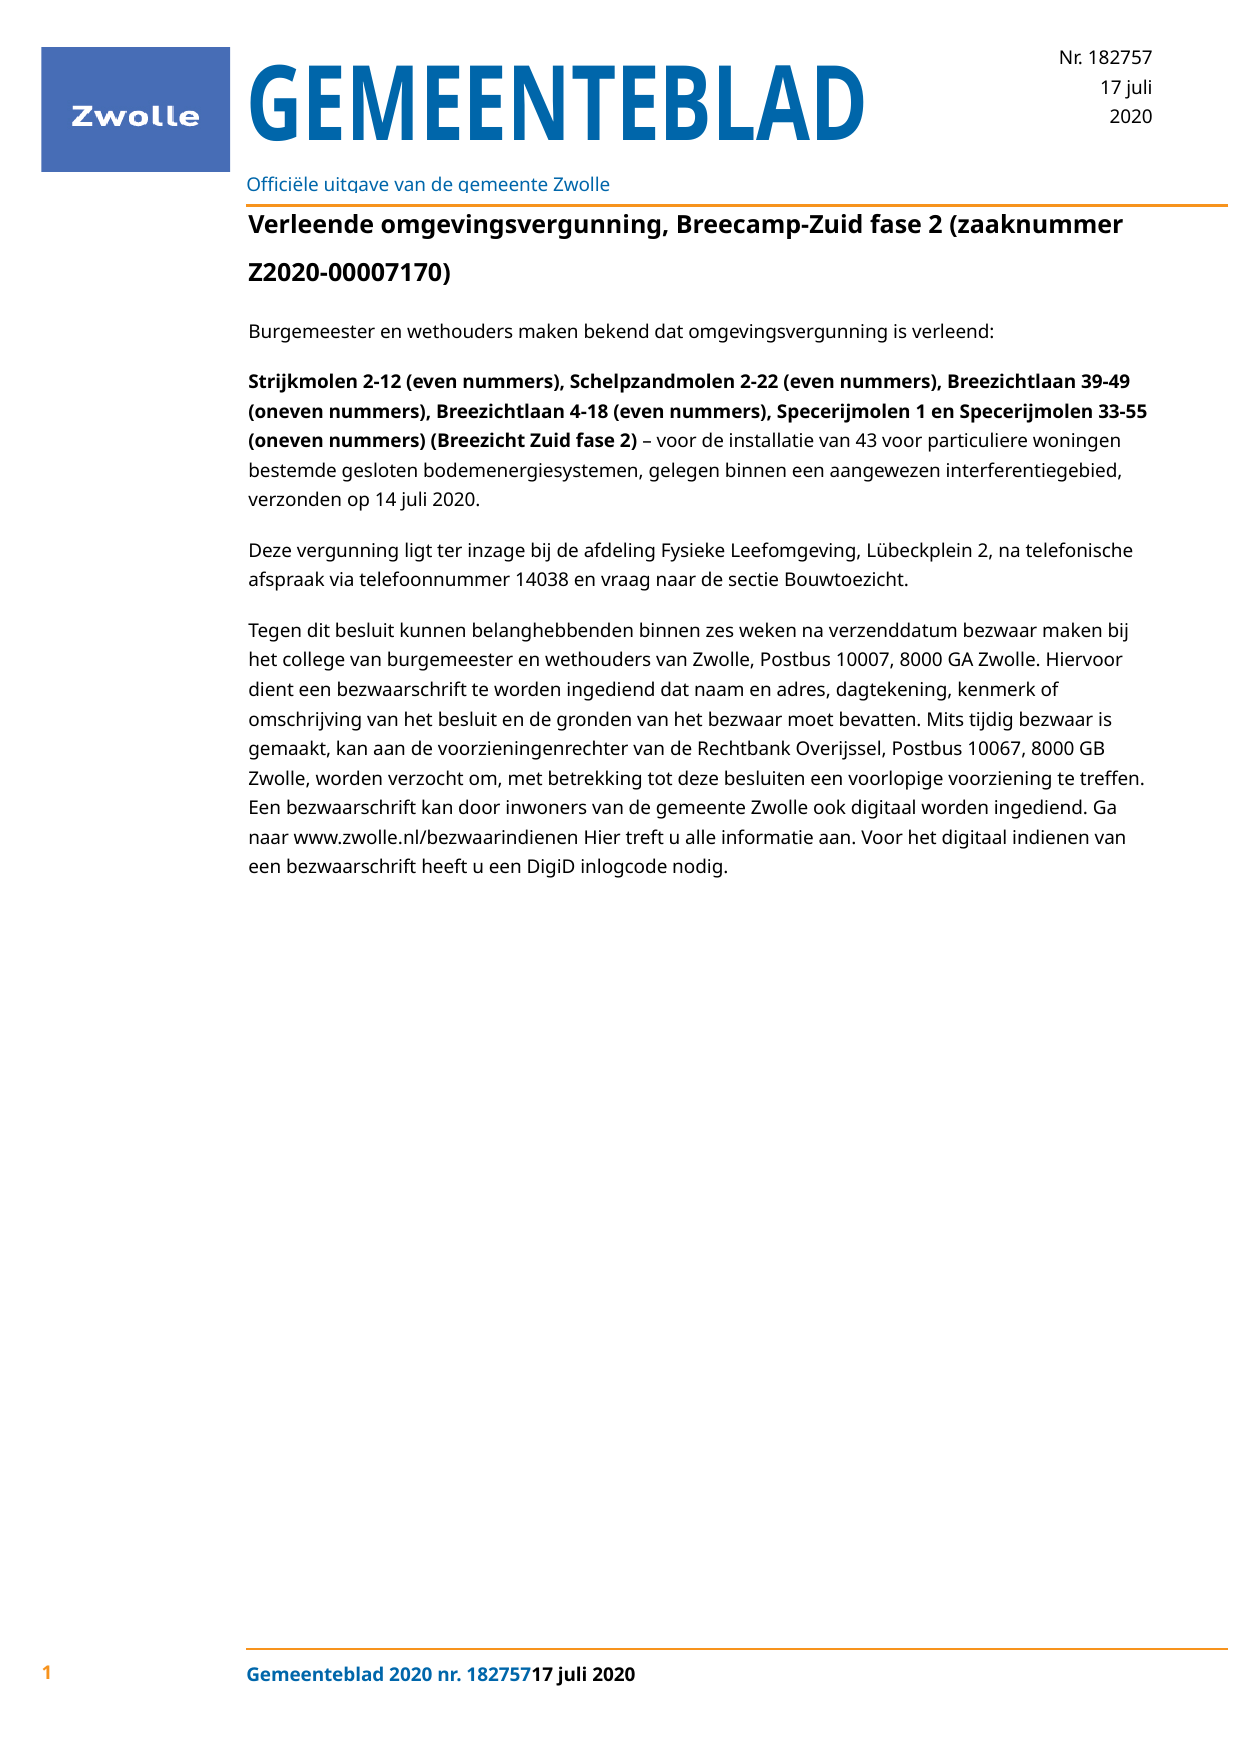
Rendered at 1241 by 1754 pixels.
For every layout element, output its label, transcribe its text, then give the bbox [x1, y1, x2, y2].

text Deze vergunning ligt ter inzage bij de afdeling Fysieke Leefomgeving, Lübeckplein 2, na telefonische afspraak via telefoonnummer 14038 en vraag naar de sectie Bouwtoezicht. [248, 537, 1152, 592]
text Burgemeester en wethouders maken bekend dat omgevingsvergunning is verleend: [248, 318, 1152, 344]
text Tegen dit besluit kunnen belanghebbenden binnen zes weken na verzenddatum bezwaar maken bij het college van burgemeester en wethouders van Zwolle, Postbus 10007, 8000 GA Zwolle. Hiervoor dient een bezwaarschrift te worden ingediend dat naam en adres, dagtekening, kenmerk of omschrijving van het besluit en de gronden van het bezwaar moet bevatten. Mits tijdig bezwaar is gemaakt, kan aan de voorzieningenrechter van de Rechtbank Overijssel, Postbus 10067, 8000 GB Zwolle, worden verzocht om, met betrekking tot deze besluiten een voorlopige voorziening te treffen. Een bezwaarschrift kan door inwoners van de gemeente Zwolle ook digitaal worden ingediend. Ga naar www.zwolle.nl/bezwaarindienen Hier treft u alle informatie aan. Voor het digitaal indienen van een bezwaarschrift heeft u een DigiD inlogcode nodig. [248, 617, 1152, 879]
picture [41, 47, 231, 172]
text Verleende omgevingsvergunning, Breecamp-Zuid fase 2 (zaaknummer Z2020-00007170) [248, 207, 1152, 288]
text Strijkmolen 2-12 (even nummers), Schelpzandmolen 2-22 (even nummers), Breezichtlaan 39-49 (oneven nummers), Breezichtlaan 4-18 (even nummers), Specerijmolen 1 en Specerijmolen 33-55 (oneven nummers) (Breezicht Zuid fase 2) – voor de installatie van 43 voor particuliere woningen bestemde gesloten bodemenergiesystemen, gelegen binnen een aangewezen interferentiegebied, verzonden op 14 juli 2020. [248, 368, 1152, 512]
